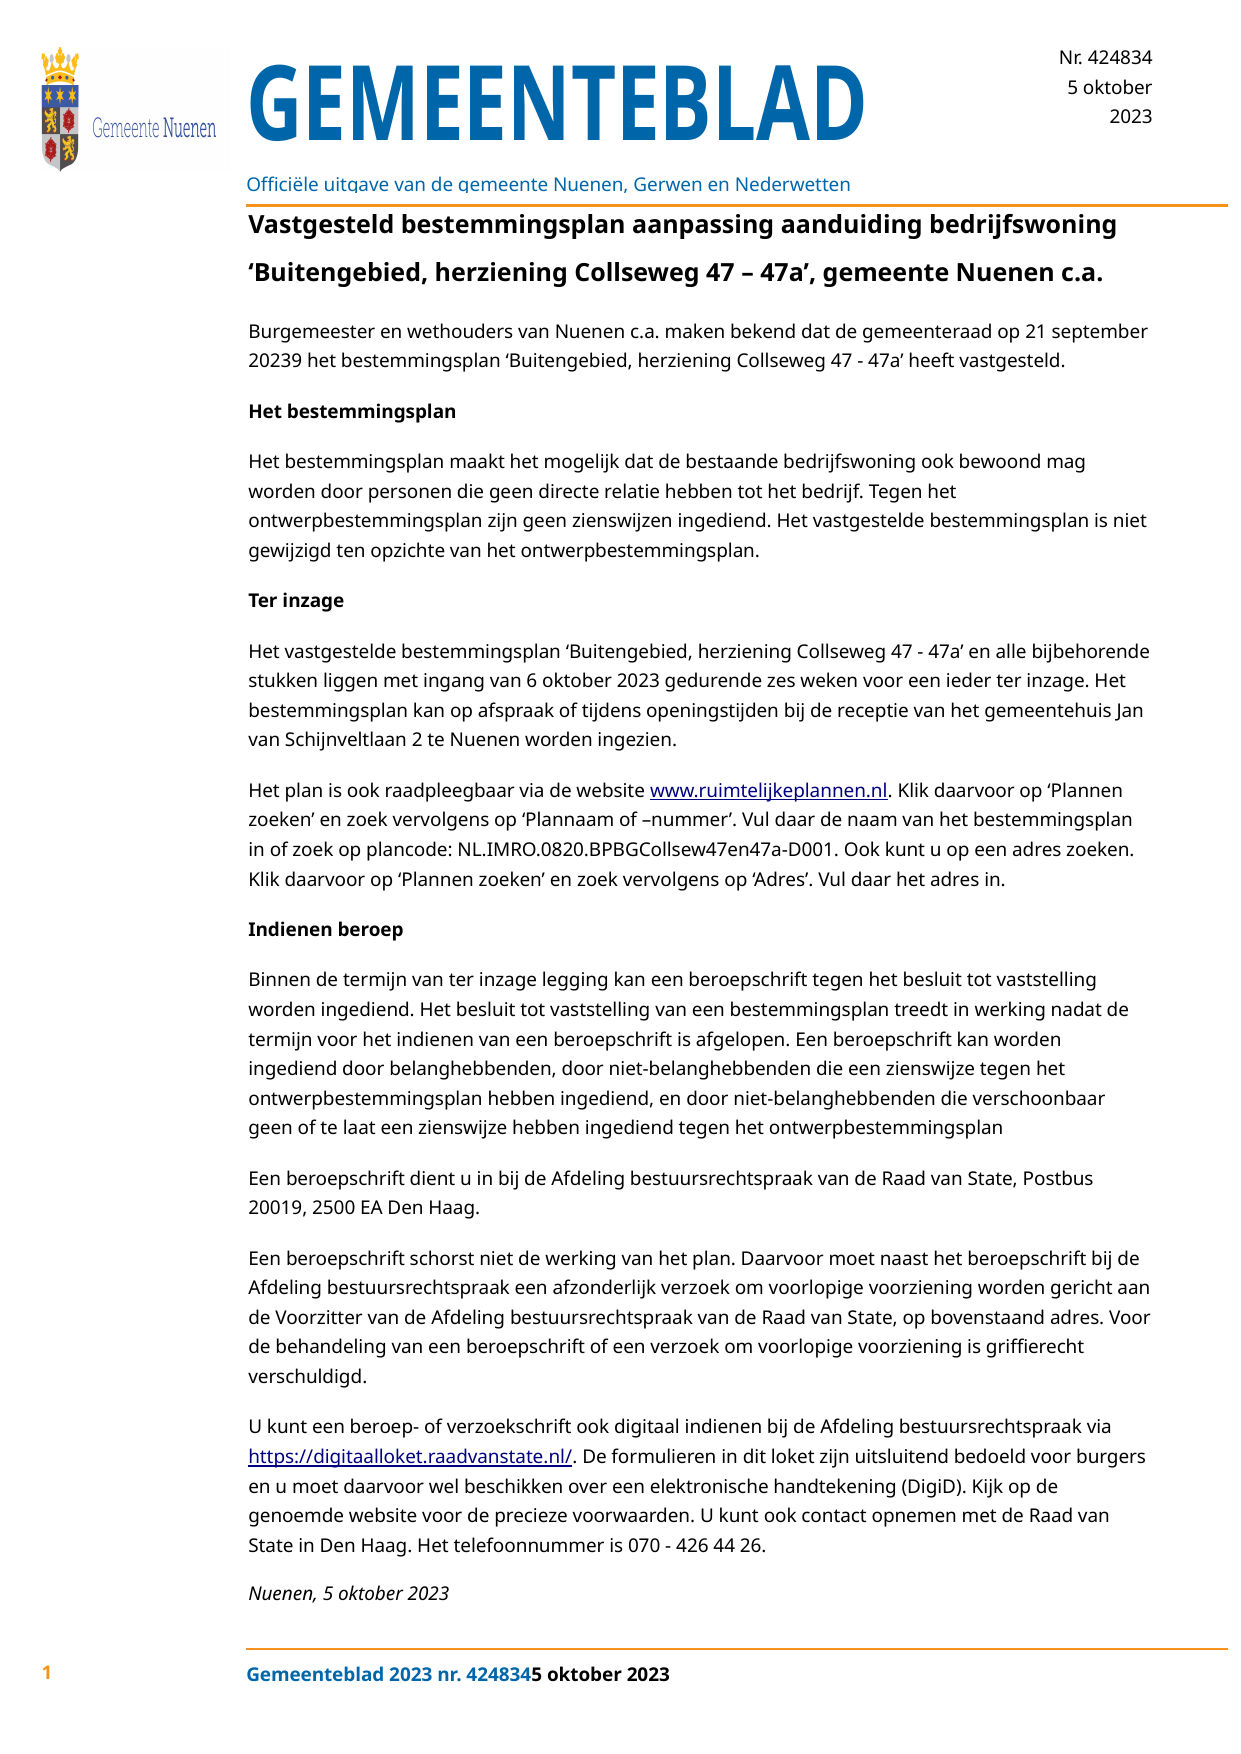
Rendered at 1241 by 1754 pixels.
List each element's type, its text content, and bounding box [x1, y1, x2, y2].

text Burgemeester en wethouders van Nuenen c.a. maken bekend dat de gemeenteraad op 21 september 20239 het bestemmingsplan ‘Buitengebied, herziening Collseweg 47 - 47a’ heeft vastgesteld. [248, 318, 1152, 373]
text Nuenen, 5 oktober 2023 [248, 1580, 1152, 1606]
text Het bestemmingsplan maakt het mogelijk dat de bestaande bedrijfswoning ook bewoond mag worden door personen die geen directe relatie hebben tot het bedrijf. Tegen het ontwerpbestemmingsplan zijn geen zienswijzen ingediend. Het vastgestelde bestemmingsplan is niet gewijzigd ten opzichte van het ontwerpbestemmingsplan. [248, 448, 1152, 563]
text Het bestemmingsplan [248, 398, 1152, 424]
picture [41, 47, 231, 172]
text Het plan is ook raadpleegbaar via de website www.ruimtelijkeplannen.nl. Klik daarvoor op ‘Plannen zoeken’ en zoek vervolgens op ‘Plannaam of –nummer’. Vul daar de naam van het bestemmingsplan in of zoek op plancode: NL.IMRO.0820.BPBGCollsew47en47a-D001. Ook kunt u op een adres zoeken. Klik daarvoor op ‘Plannen zoeken’ en zoek vervolgens op ‘Adres’. Vul daar het adres in. [248, 777, 1152, 892]
text Een beroepschrift dient u in bij de Afdeling bestuursrechtspraak van de Raad van State, Postbus 20019, 2500 EA Den Haag. [248, 1165, 1152, 1220]
text Vastgesteld bestemmingsplan aanpassing aanduiding bedrijfswoning ‘Buitengebied, herziening Collseweg 47 – 47a’, gemeente Nuenen c.a. [248, 207, 1152, 288]
text Indienen beroep [248, 916, 1152, 942]
text Ter inzage [248, 587, 1152, 613]
text U kunt een beroep- of verzoekschrift ook digitaal indienen bij de Afdeling bestuursrechtspraak via https://digitaalloket.raadvanstate.nl/. De formulieren in dit loket zijn uitsluitend bedoeld voor burgers en u moet daarvoor wel beschikken over een elektronische handtekening (DigiD). Kijk op de genoemde website voor de precieze voorwaarden. U kunt ook contact opnemen met de Raad van State in Den Haag. Het telefoonnummer is 070 - 426 44 26. [248, 1414, 1152, 1558]
text Het vastgestelde bestemmingsplan ‘Buitengebied, herziening Collseweg 47 - 47a’ en alle bijbehorende stukken liggen met ingang van 6 oktober 2023 gedurende zes weken voor een ieder ter inzage. Het bestemmingsplan kan op afspraak of tijdens openingstijden bij de receptie van het gemeentehuis Jan van Schijnveltlaan 2 te Nuenen worden ingezien. [248, 638, 1152, 752]
text Een beroepschrift schorst niet de werking van het plan. Daarvoor moet naast het beroepschrift bij de Afdeling bestuursrechtspraak een afzonderlijk verzoek om voorlopige voorziening worden gericht aan de Voorzitter van de Afdeling bestuursrechtspraak van de Raad van State, op bovenstaand adres. Voor de behandeling van een beroepschrift of een verzoek om voorlopige voorziening is griffierecht verschuldigd. [248, 1245, 1152, 1389]
text Binnen de termijn van ter inzage legging kan een beroepschrift tegen het besluit tot vaststelling worden ingediend. Het besluit tot vaststelling van een bestemmingsplan treedt in werking nadat de termijn voor het indienen van een beroepschrift is afgelopen. Een beroepschrift kan worden ingediend door belanghebbenden, door niet-belanghebbenden die een zienswijze tegen het ontwerpbestemmingsplan hebben ingediend, en door niet-belanghebbenden die verschoonbaar geen of te laat een zienswijze hebben ingediend tegen het ontwerpbestemmingsplan [248, 967, 1152, 1140]
